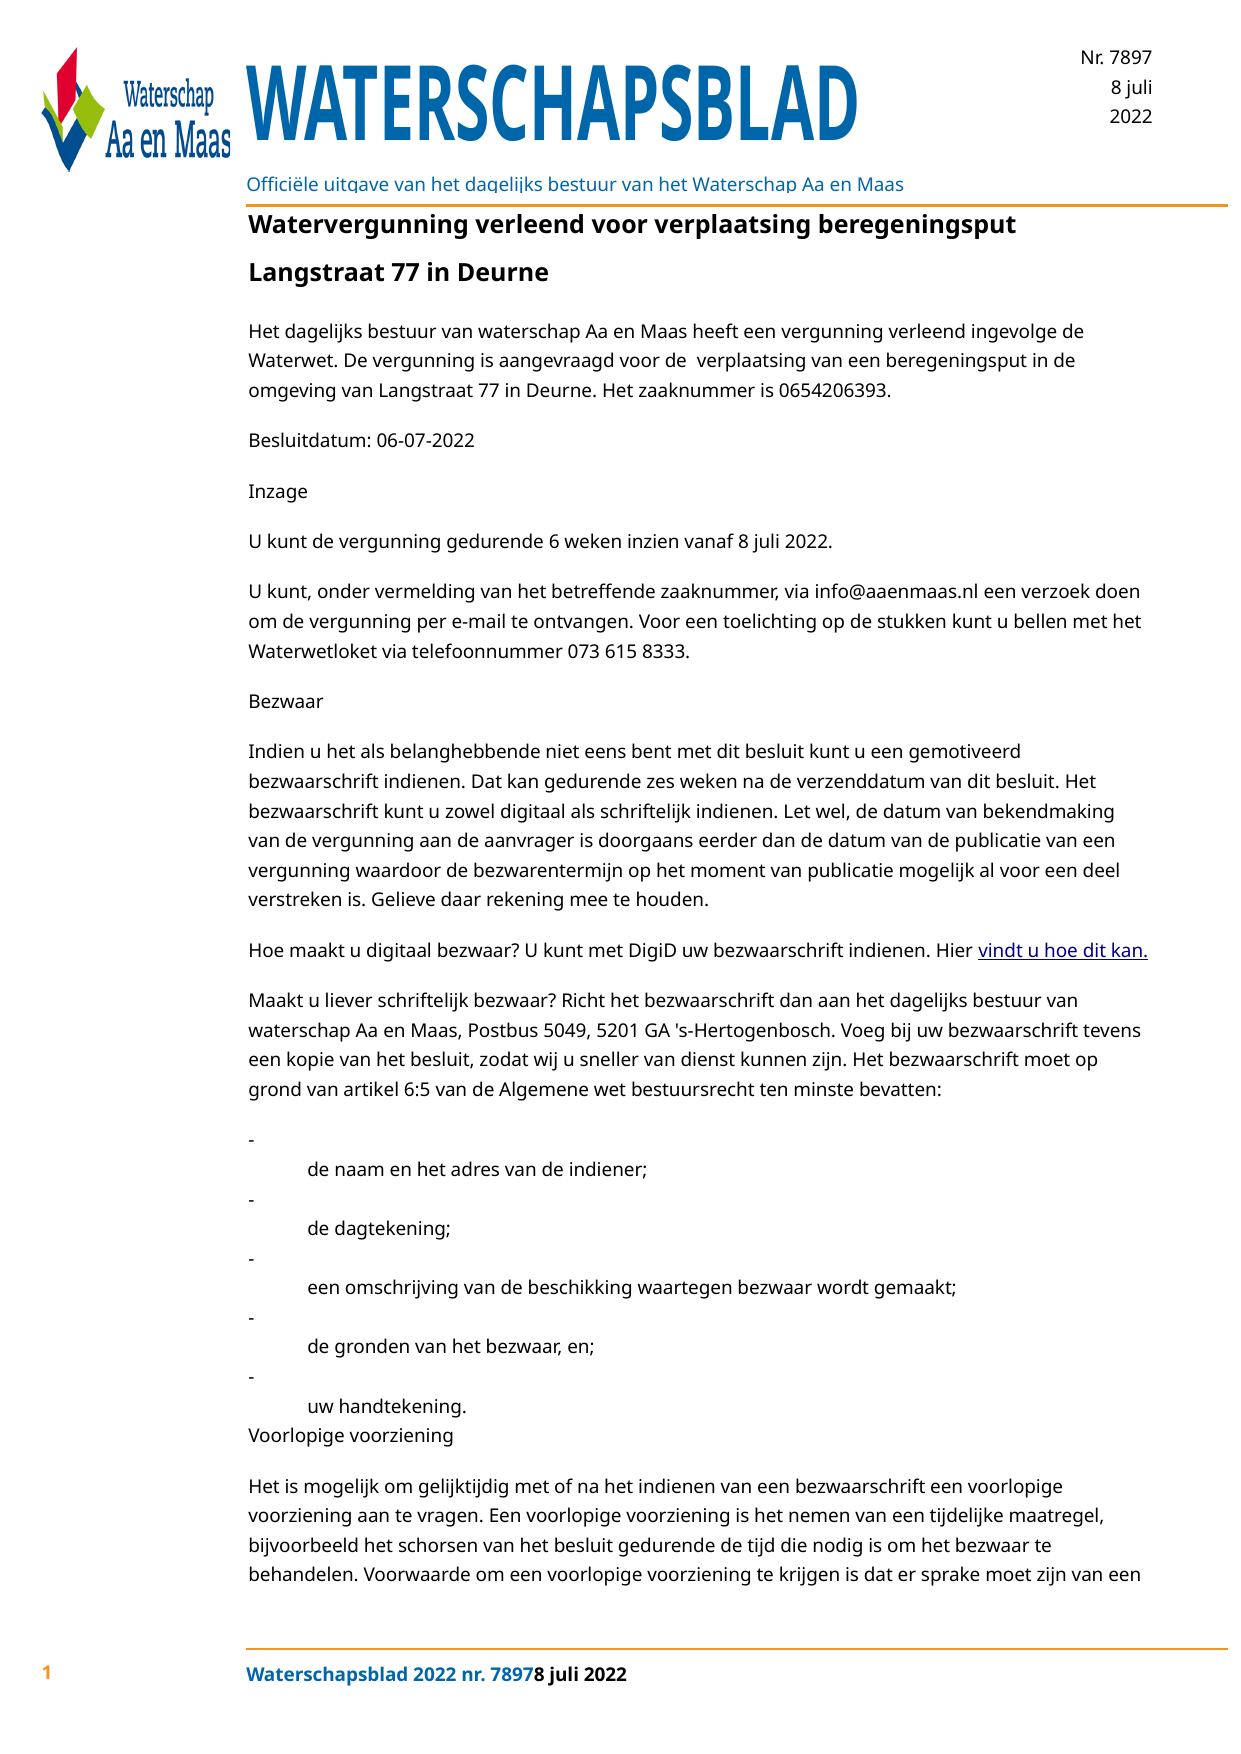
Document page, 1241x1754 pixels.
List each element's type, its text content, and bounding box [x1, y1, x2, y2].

text U kunt de vergunning gedurende 6 weken inzien vanaf 8 juli 2022. [248, 528, 1152, 554]
list een omschrijving van de beschikking waartegen bezwaar wordt gemaakt; [248, 1274, 1152, 1300]
picture [41, 47, 231, 172]
text Watervergunning verleend voor verplaatsing beregeningsput Langstraat 77 in Deurne [248, 207, 1152, 288]
text Voorlopige voorziening [248, 1422, 1152, 1448]
list uw handtekening. [248, 1393, 1152, 1419]
text Het is mogelijk om gelijktijdig met of na het indienen van een bezwaarschrift een voorlopige voorziening aan te vragen. Een voorlopige voorziening is het nemen van een tijdelijke maatregel, bijvoorbeeld het schorsen van het besluit gedurende de tijd die nodig is om het bezwaar te behandelen. Voorwaarde om een voorlopige voorziening te krijgen is dat er sprake moet zijn van een [248, 1473, 1152, 1587]
text Bezwaar [248, 688, 1152, 714]
list de naam en het adres van de indiener; [248, 1156, 1152, 1182]
text Maakt u liever schriftelijk bezwaar? Richt het bezwaarschrift dan aan het dagelijks bestuur van waterschap Aa en Maas, Postbus 5049, 5201 GA 's-Hertogenbosch. Voeg bij uw bezwaarschrift tevens een kopie van het besluit, zodat wij u sneller van dienst kunnen zijn. Het bezwaarschrift moet op grond van artikel 6:5 van de Algemene wet bestuursrecht ten minste bevatten: [248, 987, 1152, 1102]
list de gronden van het bezwaar, en; [248, 1334, 1152, 1359]
list de dagtekening; [248, 1215, 1152, 1241]
text Inzage [248, 478, 1152, 504]
text U kunt, onder vermelding van het betreffende zaaknummer, via info@aaenmaas.nl een verzoek doen om de vergunning per e-mail te ontvangen. Voor een toelichting op de stukken kunt u bellen met het Waterwetloket via telefoonnummer 073 615 8333. [248, 579, 1152, 664]
text Besluitdatum: 06-07-2022 [248, 427, 1152, 453]
text Hoe maakt u digitaal bezwaar? U kunt met DigiD uw bezwaarschrift indienen. Hier vindt u hoe dit kan. [248, 937, 1152, 963]
text Indien u het als belanghebbende niet eens bent met dit besluit kunt u een gemotiveerd bezwaarschrift indienen. Dat kan gedurende zes weken na de verzenddatum van dit besluit. Het bezwaarschrift kunt u zowel digitaal als schriftelijk indienen. Let wel, de datum van bekendmaking van de vergunning aan de aanvrager is doorgaans eerder dan de datum van de publicatie van een vergunning waardoor de bezwarentermijn op het moment van publicatie mogelijk al voor een deel verstreken is. Gelieve daar rekening mee te houden. [248, 739, 1152, 912]
text Het dagelijks bestuur van waterschap Aa en Maas heeft een vergunning verleend ingevolge de Waterwet. De vergunning is aangevraagd voor de verplaatsing van een beregeningsput in de omgeving van Langstraat 77 in Deurne. Het zaaknummer is 0654206393. [248, 318, 1152, 403]
